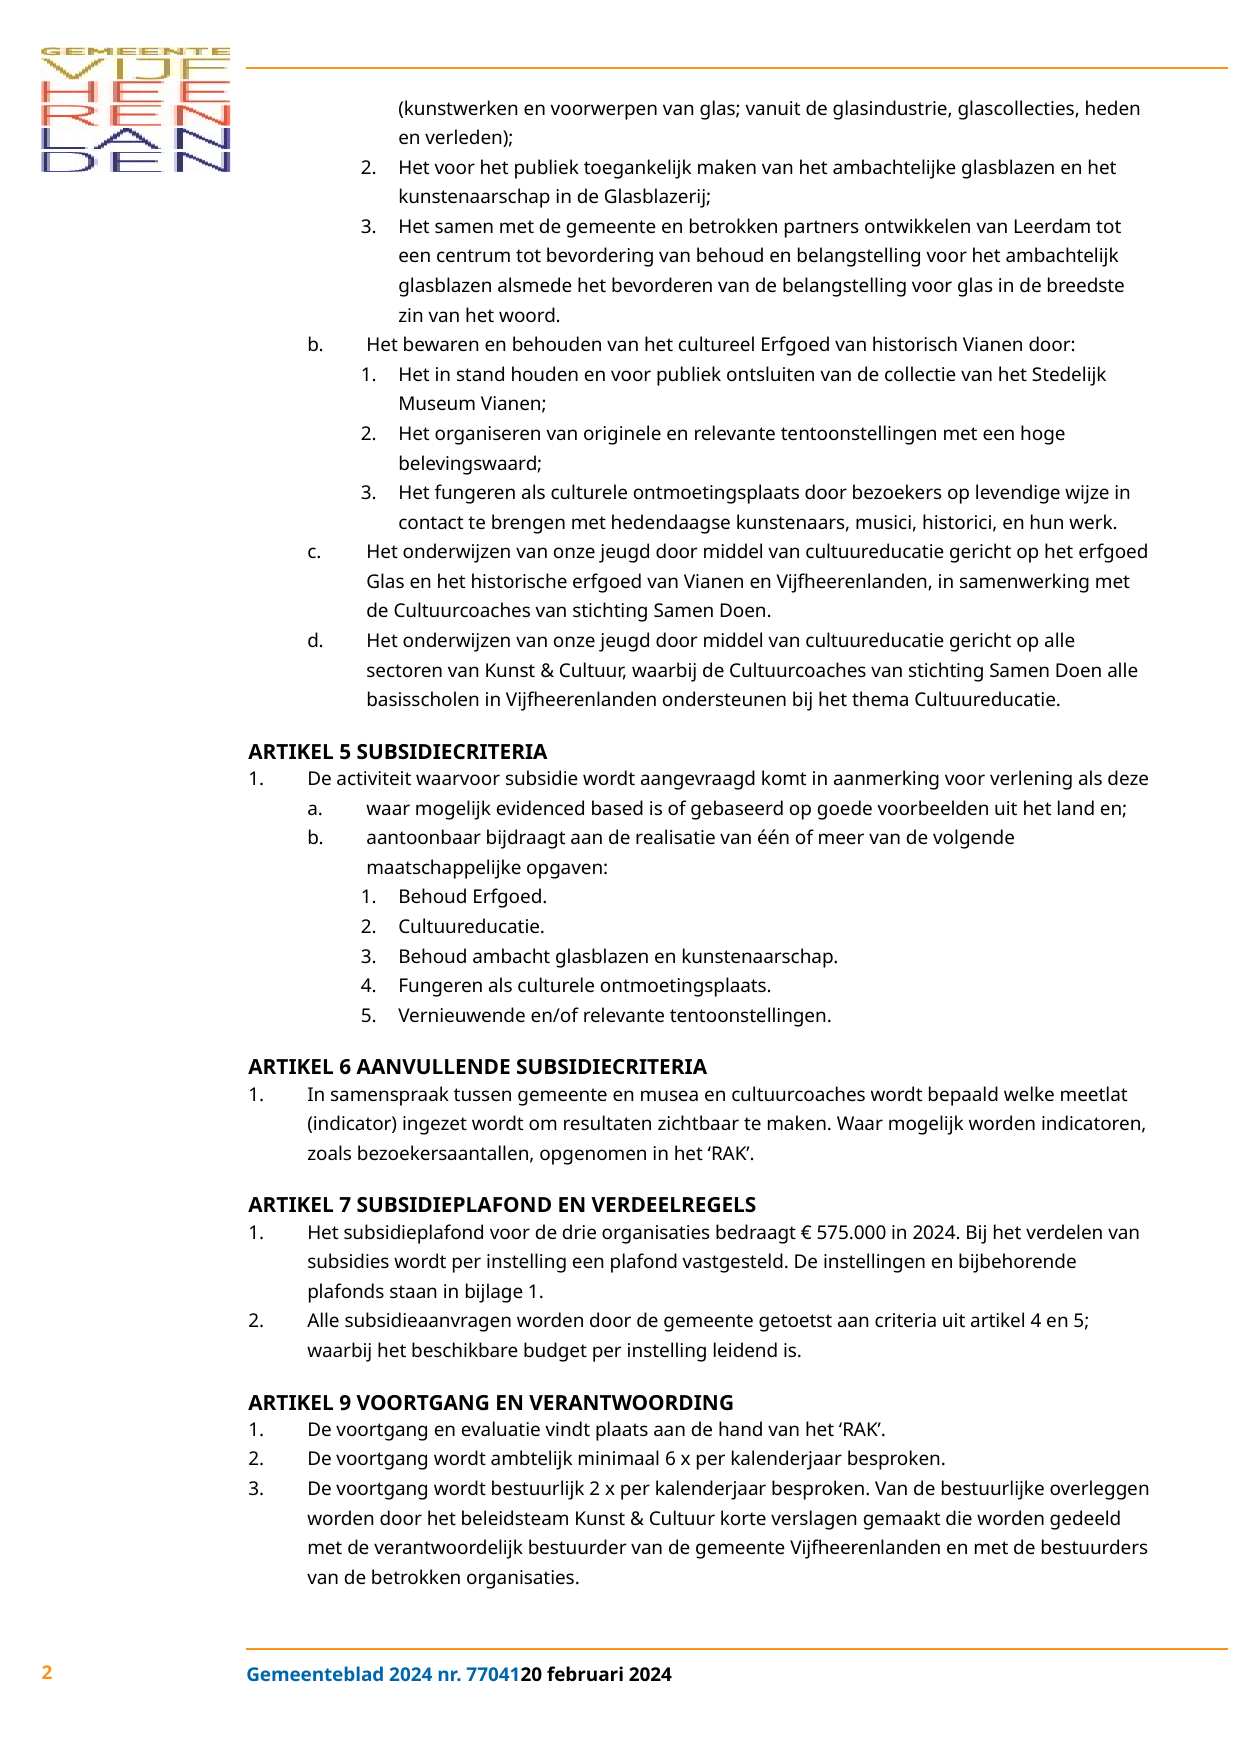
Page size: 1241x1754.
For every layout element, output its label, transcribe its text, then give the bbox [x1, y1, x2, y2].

text ARTIKEL 7 SUBSIDIEPLAFOND EN VERDEELREGELS [248, 1190, 1152, 1219]
list In samenspraak tussen gemeente en musea en cultuurcoaches wordt bepaald welke meetlat (indicator) ingezet wordt om resultaten zichtbaar te maken. Waar mogelijk worden indicatoren, zoals bezoekersaantallen, opgenomen in het ‘RAK’. [248, 1081, 1152, 1166]
list waar mogelijk evidenced based is of gebaseerd op goede voorbeelden uit het land en; [307, 795, 1152, 821]
list Het fungeren als culturele ontmoetingsplaats door bezoekers op levendige wijze in contact te brengen met hedendaagse kunstenaars, musici, historici, en hun werk. [361, 479, 1152, 535]
list Het onderwijzen van onze jeugd door middel van cultuureducatie gericht op alle sectoren van Kunst & Cultuur, waarbij de Cultuurcoaches van stichting Samen Doen alle basisscholen in Vijfheerenlanden ondersteunen bij het thema Cultuureducatie. [307, 627, 1152, 712]
list Behoud ambacht glasblazen en kunstenaarschap. [361, 943, 1152, 968]
list De voortgang en evaluatie vindt plaats aan de hand van het ‘RAK’. [248, 1416, 1152, 1442]
list Het onderwijzen van onze jeugd door middel van cultuureducatie gericht op het erfgoed Glas en het historische erfgoed van Vianen en Vijfheerenlanden, in samenwerking met de Cultuurcoaches van stichting Samen Doen. [307, 538, 1152, 623]
list Cultuureducatie. [361, 913, 1152, 939]
list Fungeren als culturele ontmoetingsplaats. [361, 972, 1152, 998]
list De voortgang wordt bestuurlijk 2 x per kalenderjaar besproken. Van de bestuurlijke overleggen worden door het beleidsteam Kunst & Cultuur korte verslagen gemaakt die worden gedeeld met de verantwoordelijk bestuurder van de gemeente Vijfheerenlanden en met de bestuurders van de betrokken organisaties. [248, 1475, 1152, 1590]
picture [41, 47, 231, 172]
list Het subsidieplafond voor de drie organisaties bedraagt € 575.000 in 2024. Bij het verdelen van subsidies wordt per instelling een plafond vastgesteld. De instellingen en bijbehorende plafonds staan in bijlage 1. [248, 1219, 1152, 1304]
text ARTIKEL 6 AANVULLENDE SUBSIDIECRITERIA [248, 1052, 1152, 1081]
list Behoud Erfgoed. [361, 884, 1152, 909]
text ARTIKEL 5 SUBSIDIECRITERIA [248, 737, 1152, 765]
list Het in stand houden en voor publiek ontsluiten van de collectie van het Stedelijk Museum Vianen; [361, 361, 1152, 416]
list De voortgang wordt ambtelijk minimaal 6 x per kalenderjaar besproken. [248, 1446, 1152, 1471]
list aantoonbaar bijdraagt aan de realisatie van één of meer van de volgende maatschappelijke opgaven: [307, 824, 1152, 880]
list De activiteit waarvoor subsidie wordt aangevraagd komt in aanmerking voor verlening als deze [248, 765, 1152, 791]
text ARTIKEL 9 VOORTGANG EN VERANTWOORDING [248, 1388, 1152, 1416]
list Vernieuwende en/of relevante tentoonstellingen. [361, 1002, 1152, 1028]
list (kunstwerken en voorwerpen van glas; vanuit de glasindustrie, glascollecties, heden en verleden); [361, 95, 1152, 150]
list Het samen met de gemeente en betrokken partners ontwikkelen van Leerdam tot een centrum tot bevordering van behoud en belangstelling voor het ambachtelijk glasblazen alsmede het bevorderen van de belangstelling voor glas in de breedste zin van het woord. [361, 213, 1152, 328]
list Het bewaren en behouden van het cultureel Erfgoed van historisch Vianen door: [307, 331, 1152, 357]
list Het organiseren van originele en relevante tentoonstellingen met een hoge belevingswaard; [361, 420, 1152, 476]
list Alle subsidieaanvragen worden door de gemeente getoetst aan criteria uit artikel 4 en 5; waarbij het beschikbare budget per instelling leidend is. [248, 1308, 1152, 1363]
list Het voor het publiek toegankelijk maken van het ambachtelijke glasblazen en het kunstenaarschap in de Glasblazerij; [361, 154, 1152, 209]
